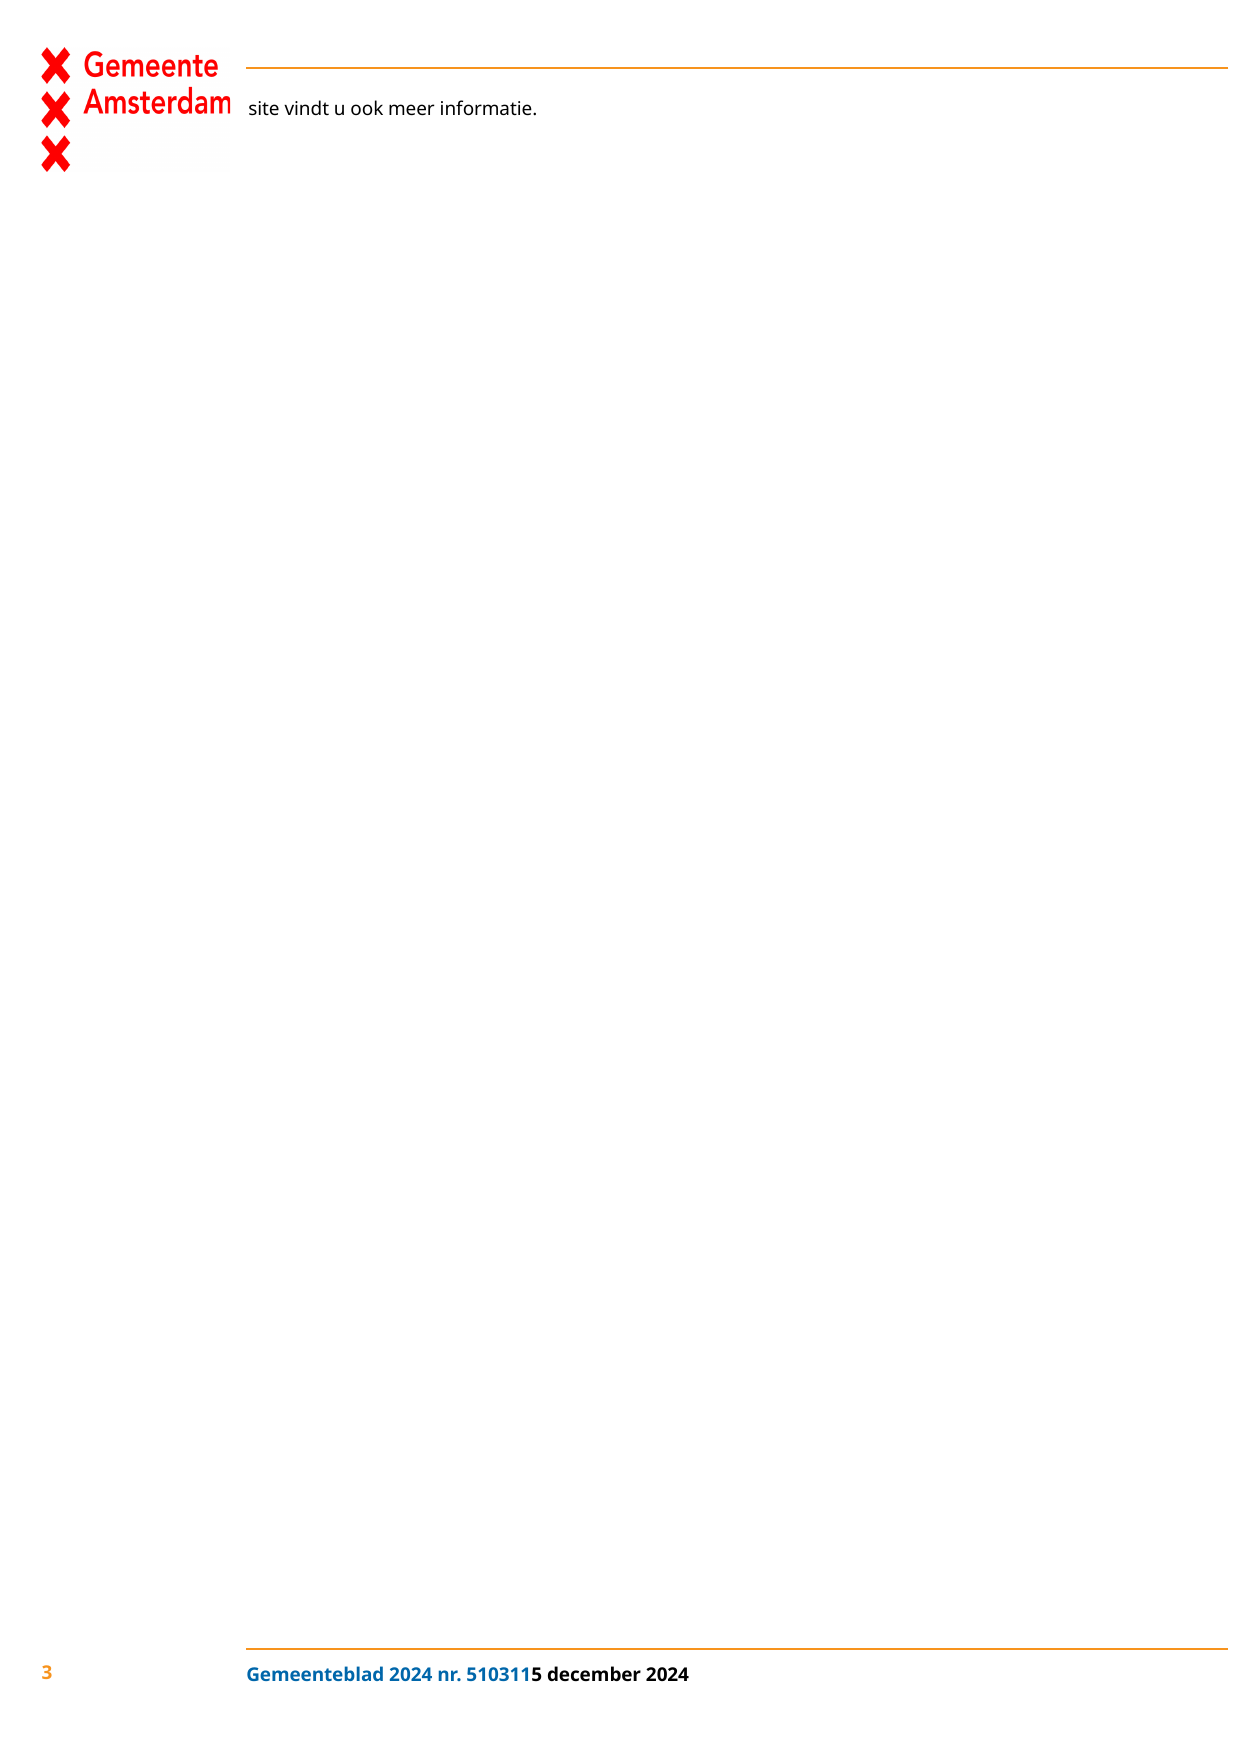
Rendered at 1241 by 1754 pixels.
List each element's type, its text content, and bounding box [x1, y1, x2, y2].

text site vindt u ook meer informatie. [248, 95, 1152, 121]
picture [41, 47, 231, 172]
